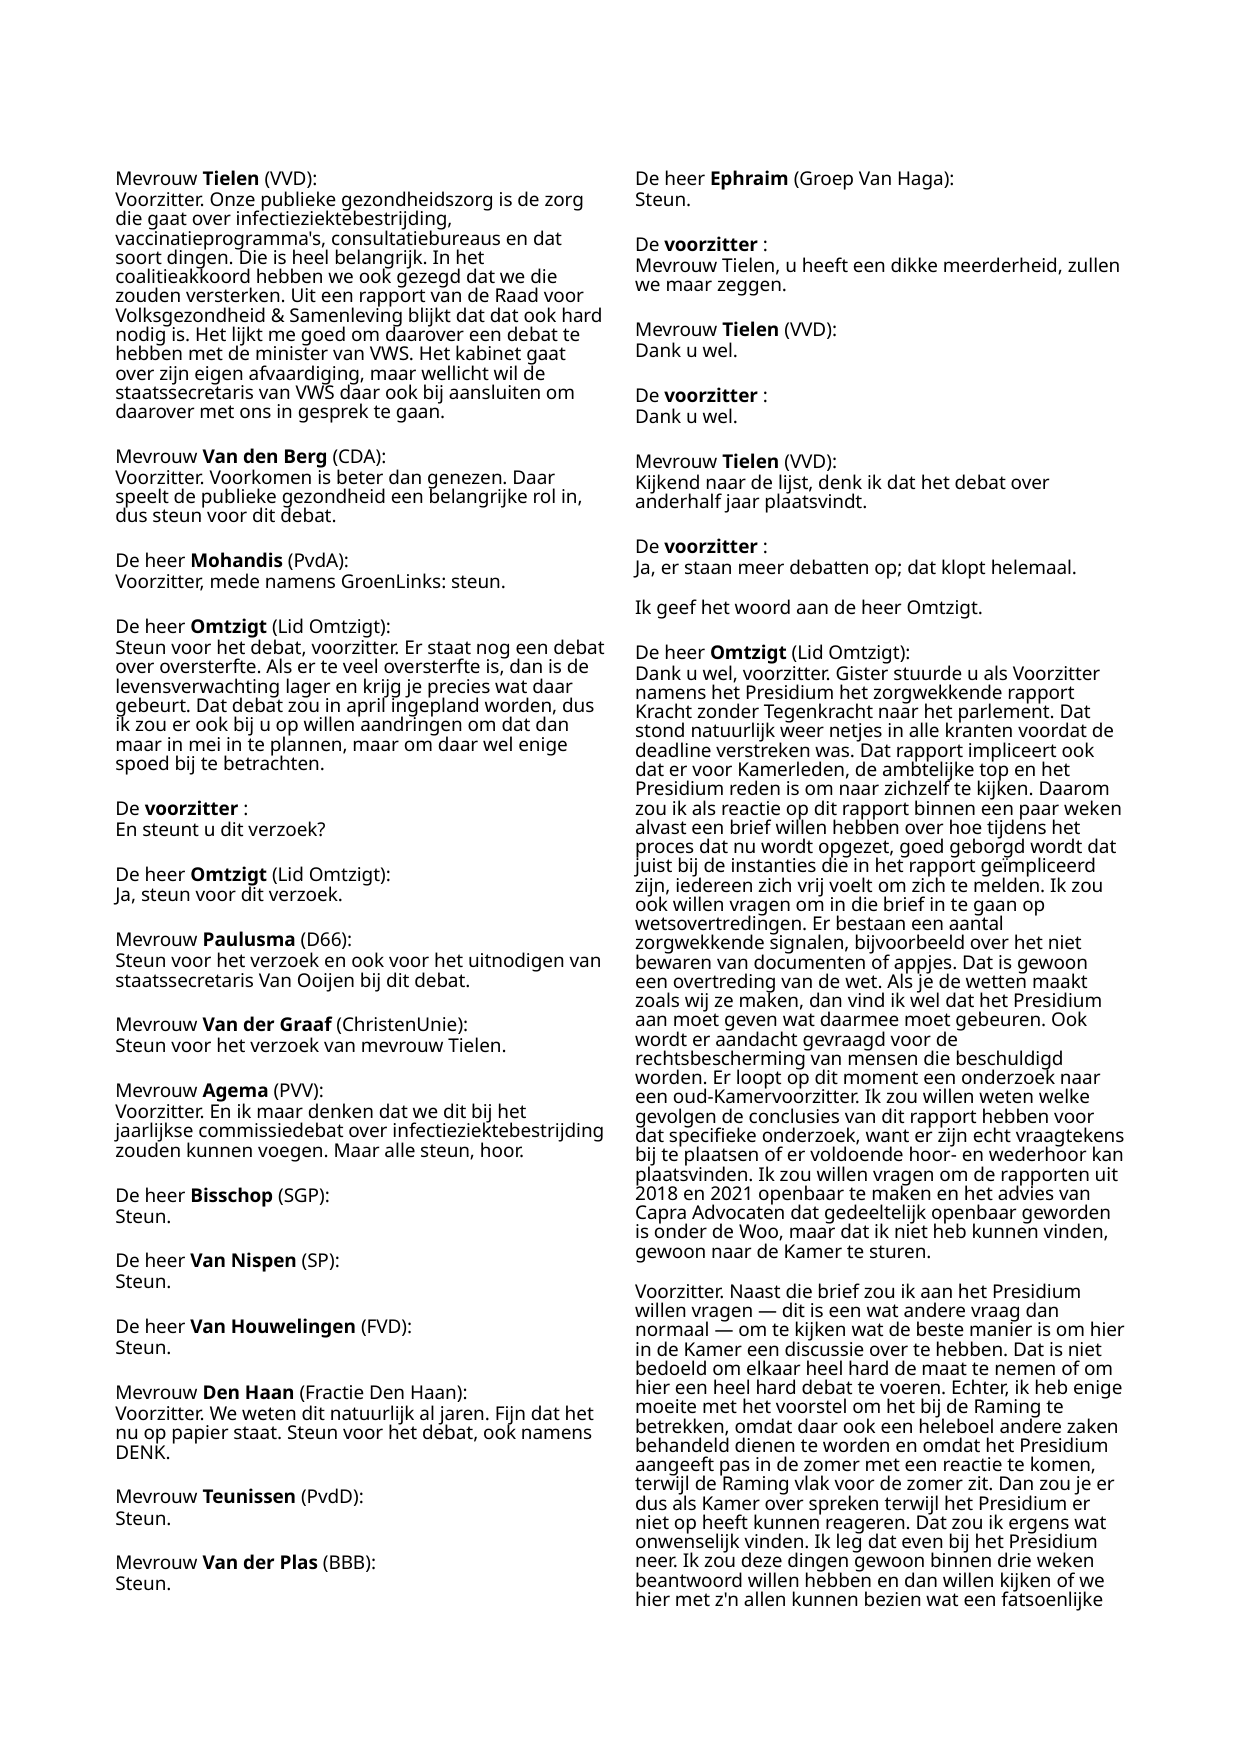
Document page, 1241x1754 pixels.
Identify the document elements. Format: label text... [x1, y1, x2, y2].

text Dank u wel. [635, 408, 1125, 427]
text De heer Van Nispen (SP): [115, 1248, 605, 1273]
text Mevrouw Van der Plas (BBB): [115, 1549, 605, 1575]
text Voorzitter, mede namens GroenLinks: steun. [115, 573, 605, 593]
text De heer Mohandis (PvdA): [115, 548, 605, 573]
text Mevrouw Agema (PVV): [115, 1077, 605, 1103]
text Dank u wel. [635, 342, 1125, 361]
text Steun. [115, 1509, 605, 1529]
text De heer Omtzigt (Lid Omtzigt): [635, 639, 1125, 664]
text Kijkend naar de lijst, denk ik dat het debat over anderhalf jaar plaatsvindt. [635, 474, 1125, 512]
text Ik geef het woord aan de heer Omtzigt. [635, 599, 1125, 618]
text Steun voor het debat, voorzitter. Er staat nog een debat over oversterfte. Als er te veel oversterfte is, dan is de levensverwachting lager en krijg je precies wat daar gebeurt. Dat debat zou in april ingepland worden, dus ik zou er ook bij u op willen aandringen om dat dan maar in mei in te plannen, maar om daar wel enige spoed bij te betrachten. [115, 639, 605, 774]
text Steun. [115, 1208, 605, 1227]
text Mevrouw Paulusma (D66): [115, 927, 605, 952]
text Mevrouw Van den Berg (CDA): [115, 443, 605, 469]
text Voorzitter. Naast die brief zou ik aan het Presidium willen vragen — dit is een wat andere vraag dan normaal — om te kijken wat de beste manier is om hier in de Kamer een discussie over te hebben. Dat is niet bedoeld om elkaar heel hard de maat te nemen of om hier een heel hard debat te voeren. Echter, ik heb enige moeite met het voorstel om het bij de Raming te betrekken, omdat daar ook een heleboel andere zaken behandeld dienen te worden en omdat het Presidium aangeeft pas in de zomer met een reactie te komen, terwijl de Raming vlak voor de zomer zit. Dan zou je er dus als Kamer over spreken terwijl het Presidium er niet op heeft kunnen reageren. Dat zou ik ergens wat onwenselijk vinden. Ik leg dat even bij het Presidium neer. Ik zou deze dingen gewoon binnen drie weken beantwoord willen hebben en dan willen kijken of we hier met z'n allen kunnen bezien wat een fatsoenlijke [635, 1283, 1125, 1610]
text Steun voor het verzoek en ook voor het uitnodigen van staatssecretaris Van Ooijen bij dit debat. [115, 952, 605, 991]
text Voorzitter. Voorkomen is beter dan genezen. Daar speelt de publieke gezondheid een belangrijke rol in, dus steun voor dit debat. [115, 469, 605, 527]
text Steun. [115, 1575, 605, 1594]
text Mevrouw Teunissen (PvdD): [115, 1484, 605, 1509]
text Steun. [115, 1273, 605, 1293]
text Dank u wel, voorzitter. Gister stuurde u als Voorzitter namens het Presidium het zorgwekkende rapport Kracht zonder Tegenkracht naar het parlement. Dat stond natuurlijk weer netjes in alle kranten voordat de deadline verstreken was. Dat rapport impliceert ook dat er voor Kamerleden, de ambtelijke top en het Presidium reden is om naar zichzelf te kijken. Daarom zou ik als reactie op dit rapport binnen een paar weken alvast een brief willen hebben over hoe tijdens het proces dat nu wordt opgezet, goed geborgd wordt dat juist bij de instanties die in het rapport geïmpliceerd zijn, iedereen zich vrij voelt om zich te melden. Ik zou ook willen vragen om in die brief in te gaan op wetsovertredingen. Er bestaan een aantal zorgwekkende signalen, bijvoorbeeld over het niet bewaren van documenten of appjes. Dat is gewoon een overtreding van de wet. Als je de wetten maakt zoals wij ze maken, dan vind ik wel dat het Presidium aan moet geven wat daarmee moet gebeuren. Ook wordt er aandacht gevraagd voor de rechtsbescherming van mensen die beschuldigd worden. Er loopt op dit moment een onderzoek naar een oud-Kamervoorzitter. Ik zou willen weten welke gevolgen de conclusies van dit rapport hebben voor dat specifieke onderzoek, want er zijn echt vraagtekens bij te plaatsen of er voldoende hoor- en wederhoor kan plaatsvinden. Ik zou willen vragen om de rapporten uit 2018 en 2021 openbaar te maken en het advies van Capra Advocaten dat gedeeltelijk openbaar geworden is onder de Woo, maar dat ik niet heb kunnen vinden, gewoon naar de Kamer te sturen. [635, 664, 1125, 1262]
text Ja, er staan meer debatten op; dat klopt helemaal. [635, 559, 1125, 578]
text Mevrouw Van der Graaf (ChristenUnie): [115, 1012, 605, 1037]
text Steun voor het verzoek van mevrouw Tielen. [115, 1037, 605, 1057]
text Mevrouw Tielen (VVD): [635, 448, 1125, 474]
text De voorzitter : [115, 795, 605, 821]
text Steun. [635, 191, 1125, 210]
text De heer Van Houwelingen (FVD): [115, 1313, 605, 1339]
text Voorzitter. En ik maar denken dat we dit bij het jaarlijkse commissiedebat over infectieziektebestrijding zouden kunnen voegen. Maar alle steun, hoor. [115, 1103, 605, 1161]
text De voorzitter : [635, 231, 1125, 257]
text Mevrouw Tielen (VVD): [115, 165, 605, 191]
text Mevrouw Den Haan (Fractie Den Haan): [115, 1379, 605, 1405]
text De voorzitter : [635, 533, 1125, 559]
text De voorzitter : [635, 382, 1125, 408]
text De heer Omtzigt (Lid Omtzigt): [115, 861, 605, 886]
text Voorzitter. Onze publieke gezondheidszorg is de zorg die gaat over infectieziektebestrijding, vaccinatieprogramma's, consultatiebureaus en dat soort dingen. Die is heel belangrijk. In het coalitieakkoord hebben we ook gezegd dat we die zouden versterken. Uit een rapport van de Raad voor Volksgezondheid & Samenleving blijkt dat dat ook hard nodig is. Het lijkt me goed om daarover een debat te hebben met de minister van VWS. Het kabinet gaat over zijn eigen afvaardiging, maar wellicht wil de staatssecretaris van VWS daar ook bij aansluiten om daarover met ons in gesprek te gaan. [115, 191, 605, 422]
text Mevrouw Tielen, u heeft een dikke meerderheid, zullen we maar zeggen. [635, 257, 1125, 295]
text De heer Bisschop (SGP): [115, 1182, 605, 1208]
text Ja, steun voor dit verzoek. [115, 886, 605, 906]
text De heer Ephraim (Groep Van Haga): [635, 165, 1125, 191]
text De heer Omtzigt (Lid Omtzigt): [115, 613, 605, 639]
text Steun. [115, 1339, 605, 1358]
text Mevrouw Tielen (VVD): [635, 316, 1125, 342]
text Voorzitter. We weten dit natuurlijk al jaren. Fijn dat het nu op papier staat. Steun voor het debat, ook namens DENK. [115, 1405, 605, 1463]
text En steunt u dit verzoek? [115, 821, 605, 840]
